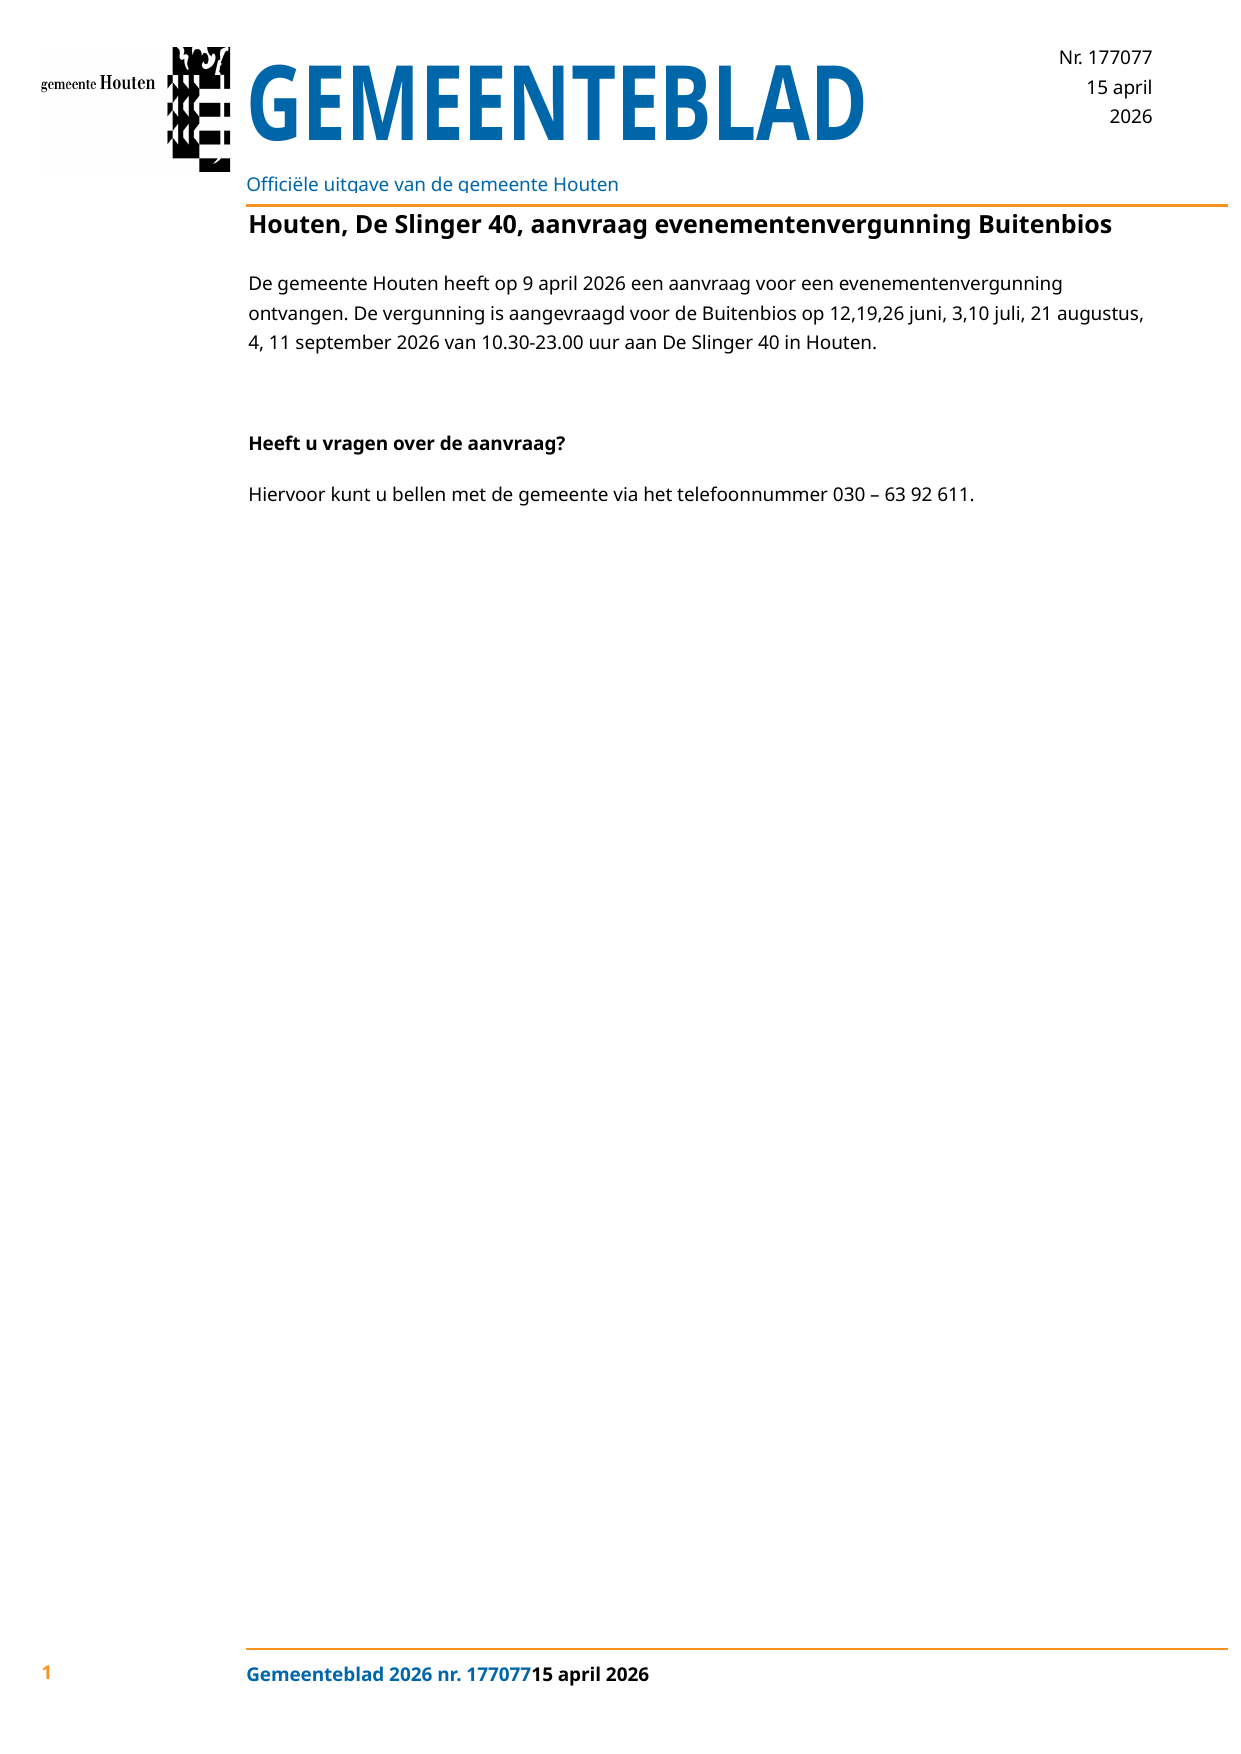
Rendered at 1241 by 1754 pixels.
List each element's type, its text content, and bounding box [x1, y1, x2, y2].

text Houten, De Slinger 40, aanvraag evenementenvergunning Buitenbios [248, 207, 1152, 241]
text De gemeente Houten heeft op 9 april 2026 een aanvraag voor een evenementenvergunning ontvangen. De vergunning is aangevraagd voor de Buitenbios op 12,19,26 juni, 3,10 juli, 21 augustus, 4, 11 september 2026 van 10.30-23.00 uur aan De Slinger 40 in Houten. [248, 270, 1152, 355]
text Hiervoor kunt u bellen met de gemeente via het telefoonnummer 030 – 63 92 611. [248, 481, 1152, 506]
picture [41, 47, 231, 172]
text Heeft u vragen over de aanvraag? [248, 430, 1152, 456]
